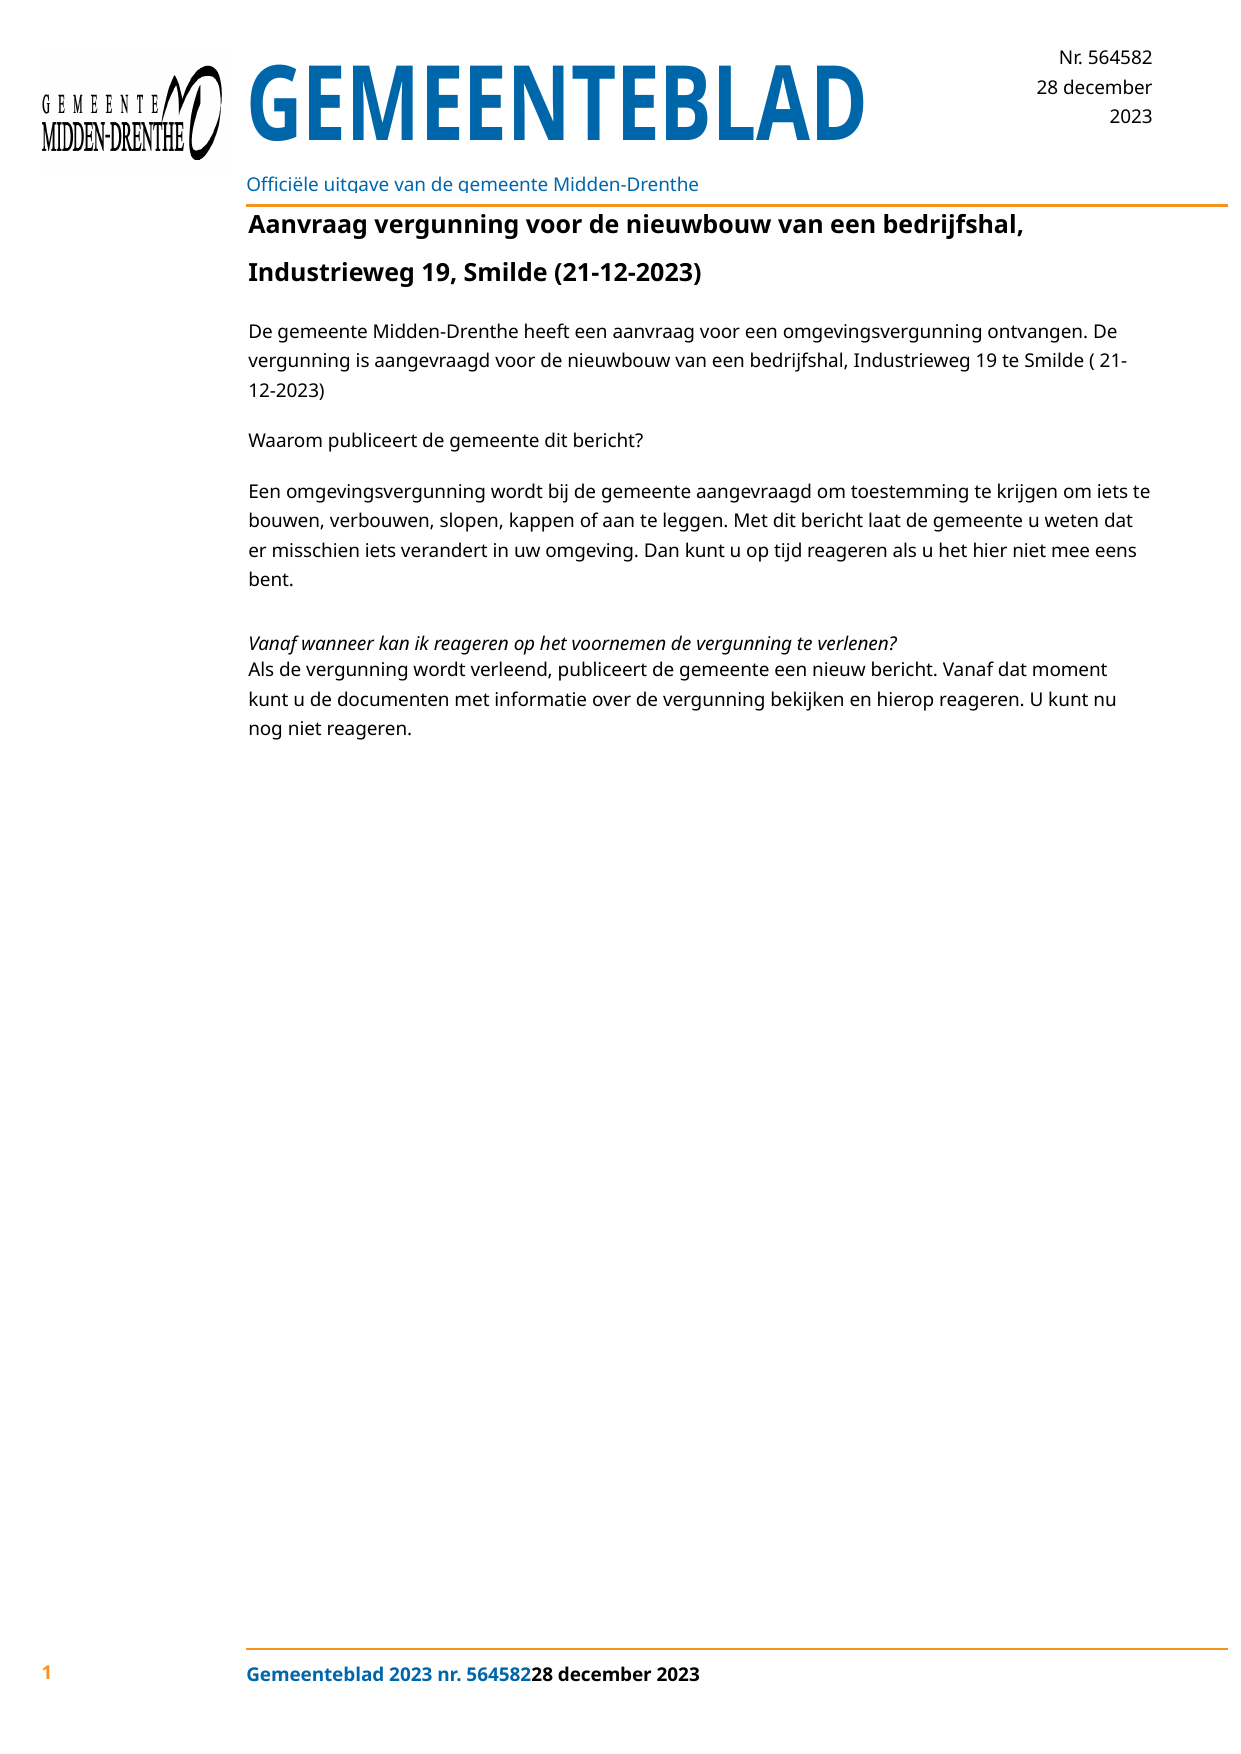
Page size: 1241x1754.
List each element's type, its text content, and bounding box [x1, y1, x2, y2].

text Vanaf wanneer kan ik reageren op het voornemen de vergunning te verlenen? [248, 631, 1152, 656]
text Waarom publiceert de gemeente dit bericht? [248, 427, 1152, 453]
text Als de vergunning wordt verleend, publiceert de gemeente een nieuw bericht. Vanaf dat moment kunt u de documenten met informatie over de vergunning bekijken en hierop reageren. U kunt nu nog niet reageren. [248, 656, 1152, 741]
text Een omgevingsvergunning wordt bij de gemeente aangevraagd om toestemming te krijgen om iets te bouwen, verbouwen, slopen, kappen of aan te leggen. Met dit bericht laat de gemeente u weten dat er misschien iets verandert in uw omgeving. Dan kunt u op tijd reageren als u het hier niet mee eens bent. [248, 478, 1152, 592]
text Aanvraag vergunning voor de nieuwbouw van een bedrijfshal, Industrieweg 19, Smilde (21-12-2023) [248, 207, 1152, 288]
text De gemeente Midden-Drenthe heeft een aanvraag voor een omgevingsvergunning ontvangen. De vergunning is aangevraagd voor de nieuwbouw van een bedrijfshal, Industrieweg 19 te Smilde ( 21-12-2023) [248, 318, 1152, 403]
picture [41, 47, 231, 172]
